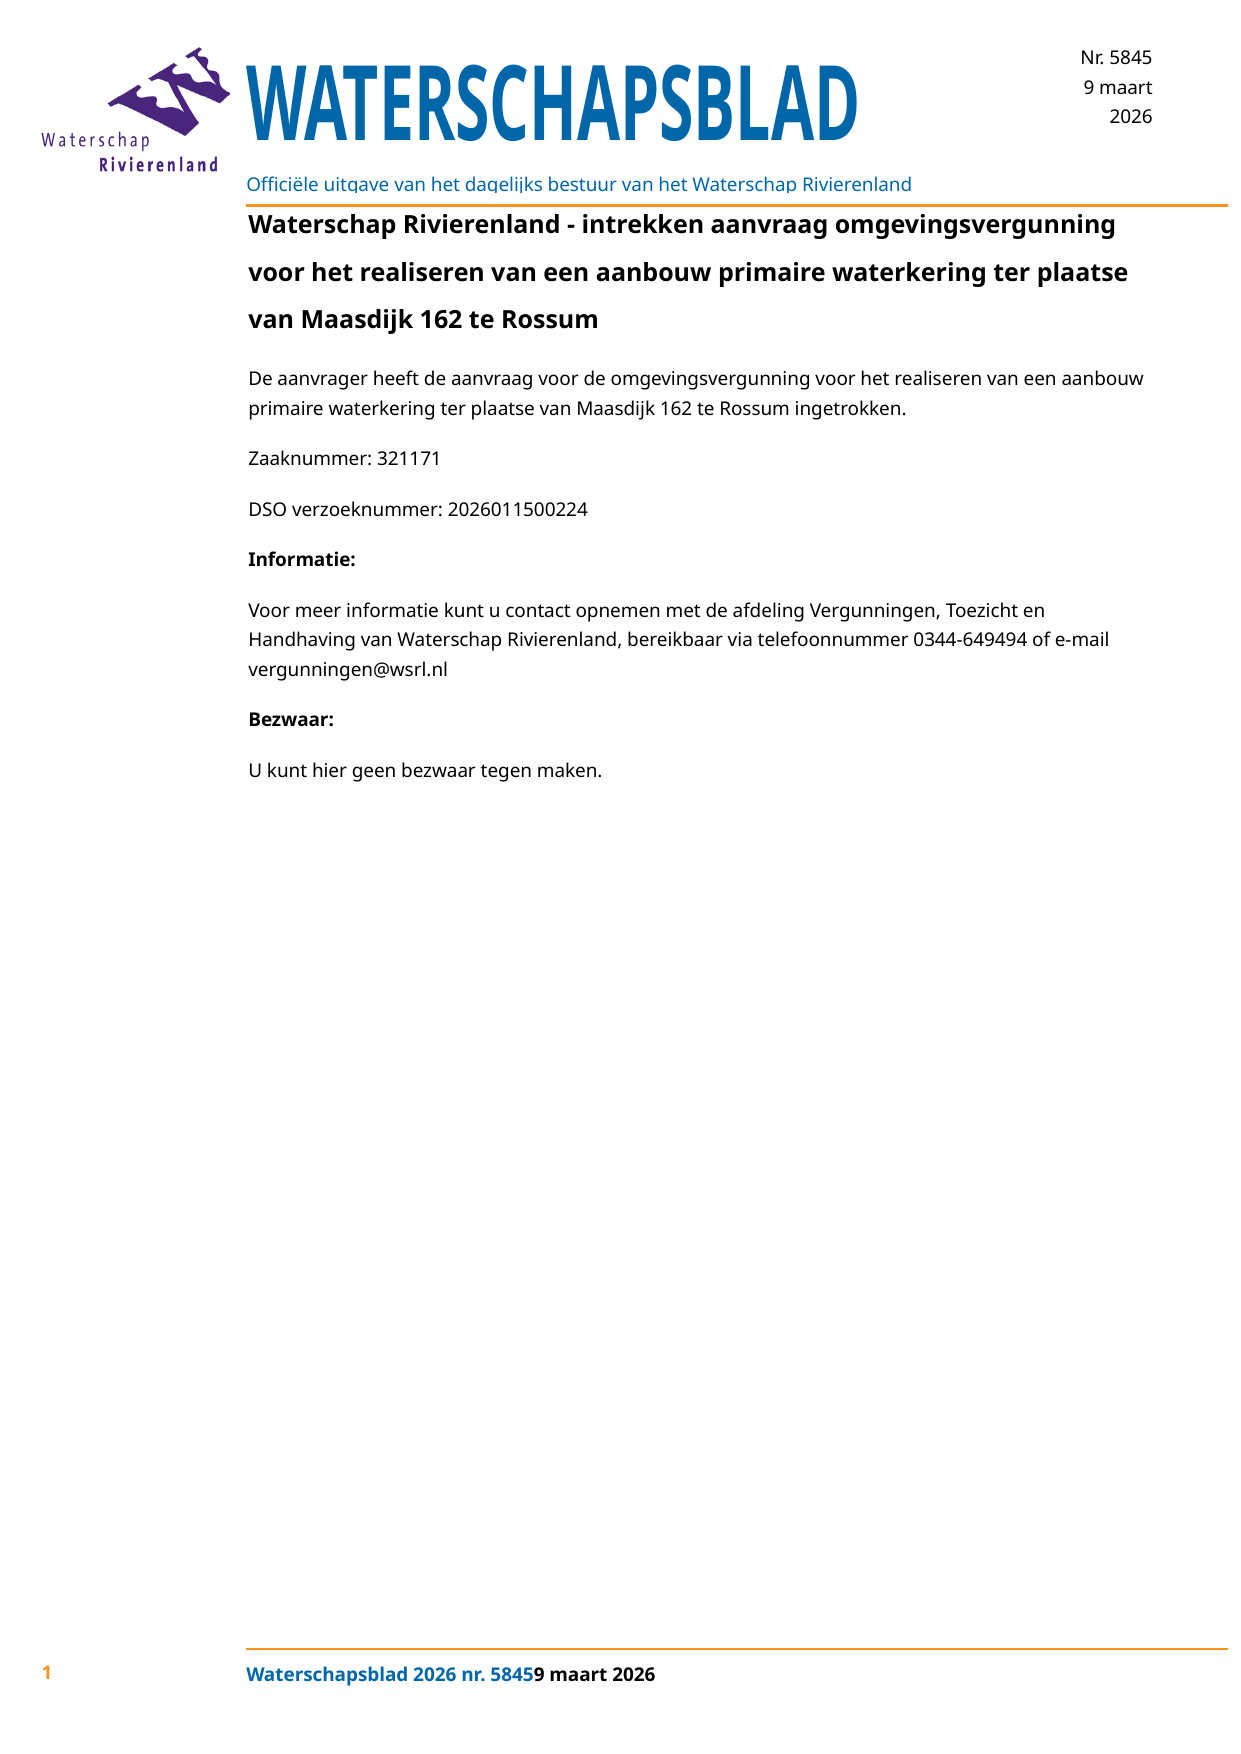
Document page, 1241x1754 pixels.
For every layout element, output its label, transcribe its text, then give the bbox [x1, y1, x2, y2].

text DSO verzoeknummer: 2026011500224 [248, 496, 1152, 522]
text U kunt hier geen bezwaar tegen maken. [248, 757, 1152, 782]
text Bezwaar: [248, 706, 1152, 732]
picture [41, 47, 231, 172]
text Zaaknummer: 321171 [248, 446, 1152, 471]
text Waterschap Rivierenland - intrekken aanvraag omgevingsvergunning voor het realiseren van een aanbouw primaire waterkering ter plaatse van Maasdijk 162 te Rossum [248, 207, 1152, 336]
text Voor meer informatie kunt u contact opnemen met de afdeling Vergunningen, Toezicht en Handhaving van Waterschap Rivierenland, bereikbaar via telefoonnummer 0344-649494 of e-mail vergunningen@wsrl.nl [248, 597, 1152, 682]
text De aanvrager heeft de aanvraag voor de omgevingsvergunning voor het realiseren van een aanbouw primaire waterkering ter plaatse van Maasdijk 162 te Rossum ingetrokken. [248, 366, 1152, 421]
text Informatie: [248, 546, 1152, 572]
